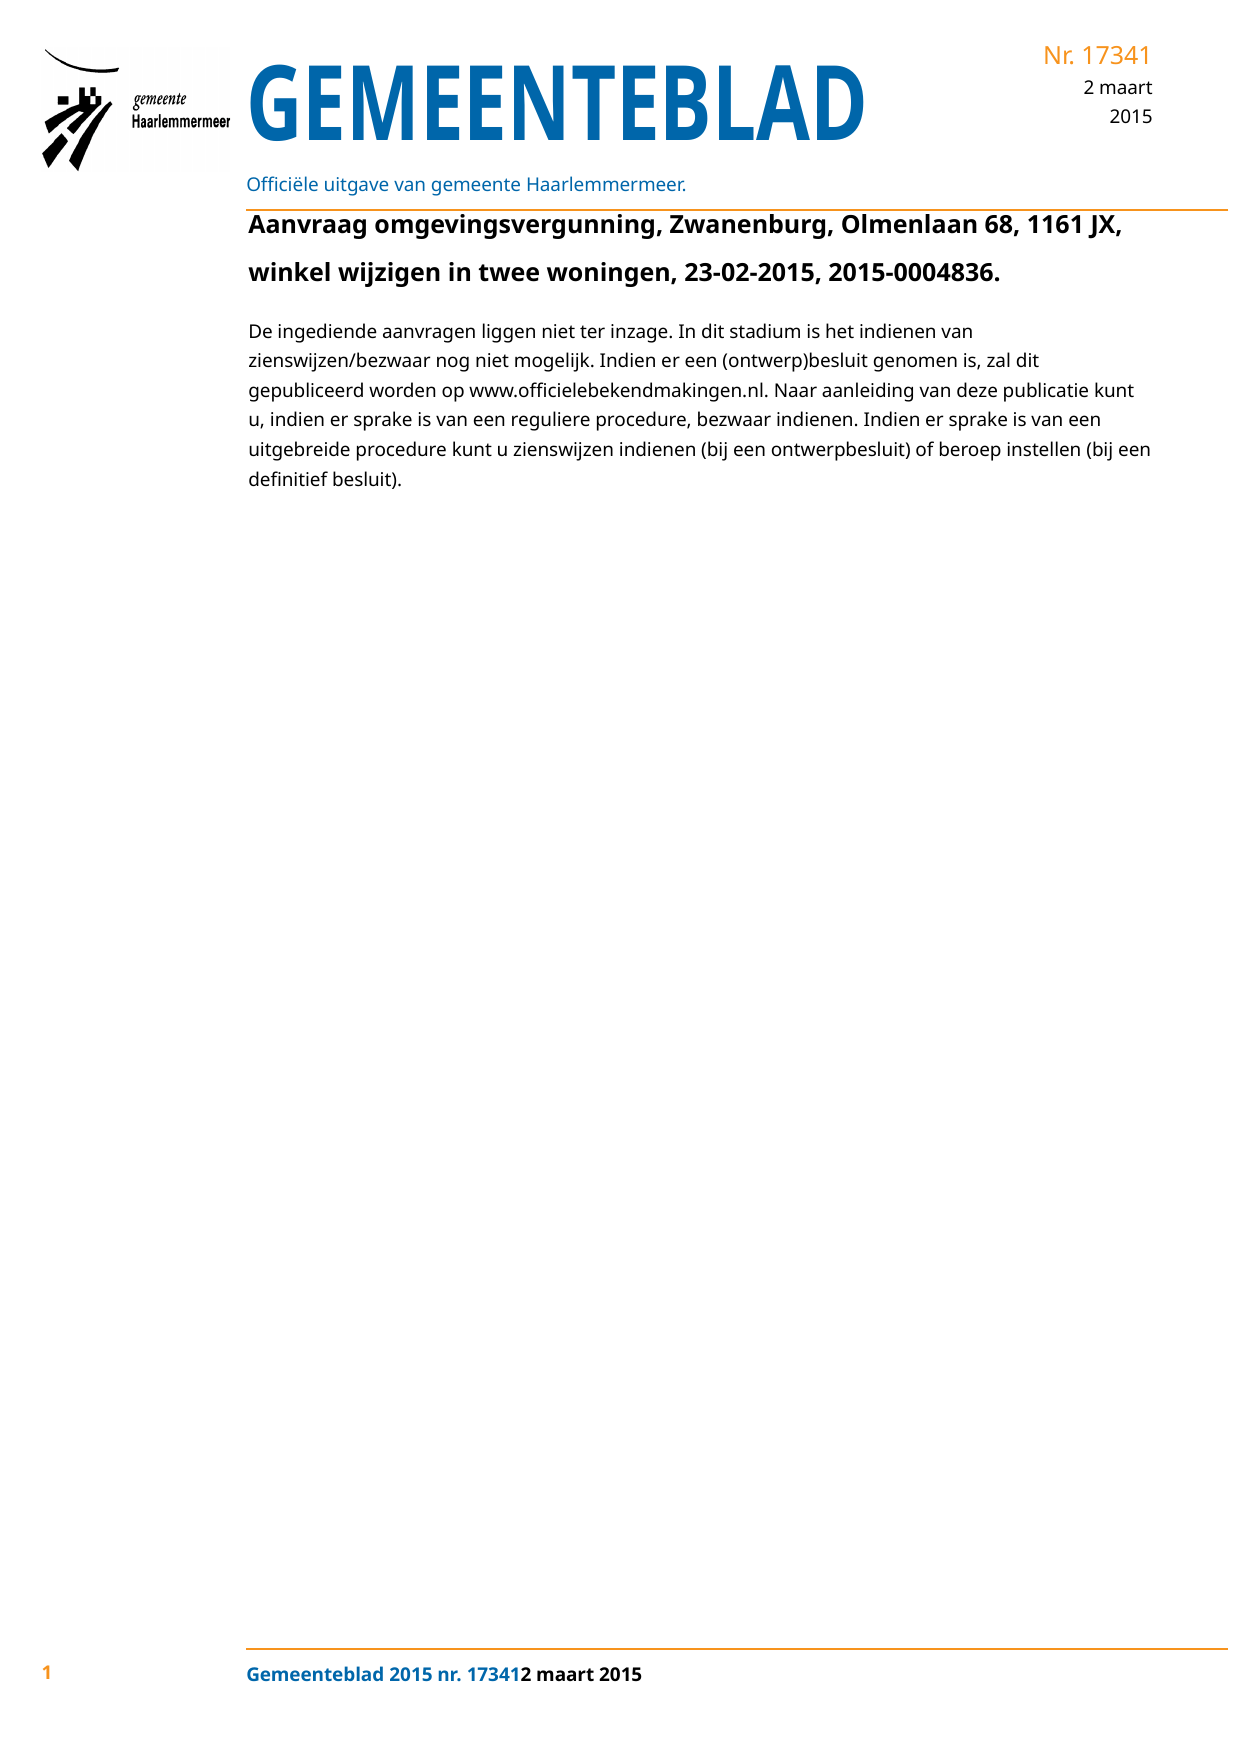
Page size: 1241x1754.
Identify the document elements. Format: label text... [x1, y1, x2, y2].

text De ingediende aanvragen liggen niet ter inzage. In dit stadium is het indienen van zienswijzen/bezwaar nog niet mogelijk. Indien er een (ontwerp)besluit genomen is, zal dit gepubliceerd worden op www.officielebekendmakingen.nl. Naar aanleiding van deze publicatie kunt u, indien er sprake is van een reguliere procedure, bezwaar indienen. Indien er sprake is van een uitgebreide procedure kunt u zienswijzen indienen (bij een ontwerpbesluit) of beroep instellen (bij een definitief besluit). [248, 318, 1152, 492]
text Aanvraag omgevingsvergunning, Zwanenburg, Olmenlaan 68, 1161 JX, winkel wijzigen in twee woningen, 23-02-2015, 2015-0004836. [248, 211, 1152, 288]
picture [41, 47, 231, 172]
